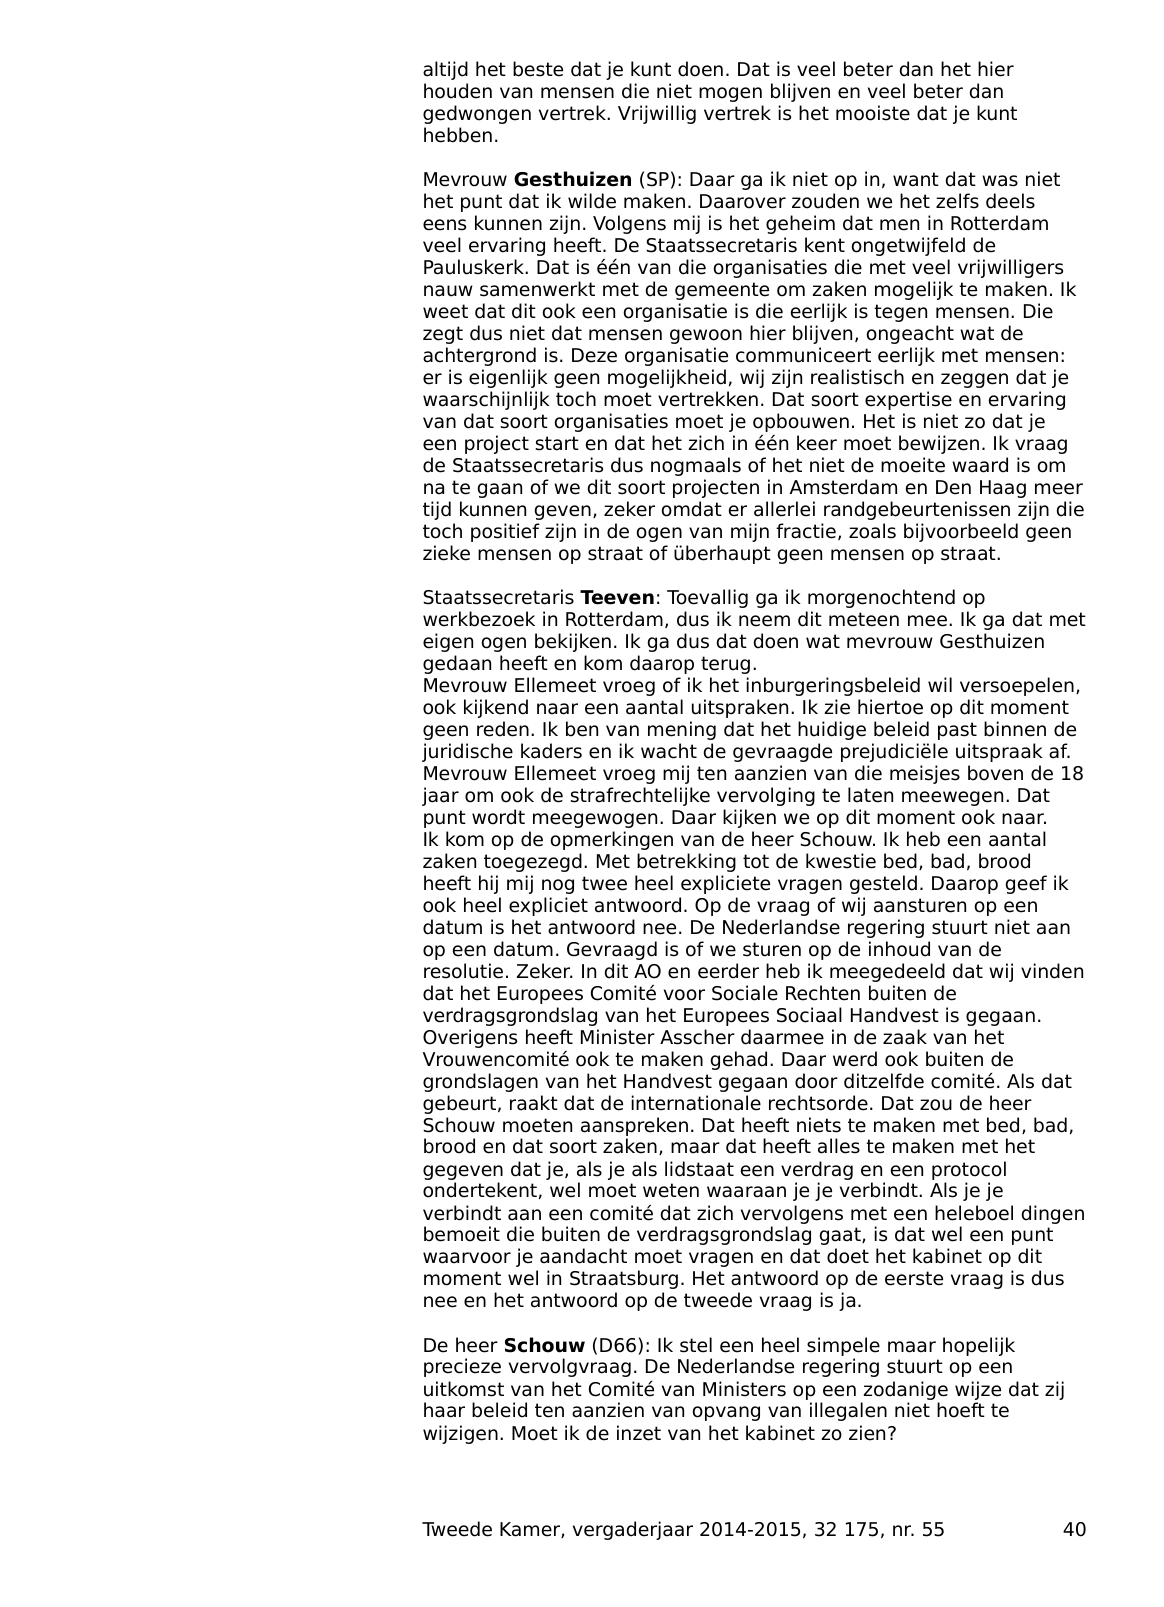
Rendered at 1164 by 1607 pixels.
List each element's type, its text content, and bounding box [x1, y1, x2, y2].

text Ik kom op de opmerkingen van de heer Schouw. Ik heb een aantal zaken toegezegd. Met betrekking tot de kwestie bed, bad, brood heeft hij mij nog twee heel expliciete vragen gesteld. Daarop geef ik ook heel expliciet antwoord. Op de vraag of wij aansturen op een datum is het antwoord nee. De Nederlandse regering stuurt niet aan op een datum. Gevraagd is of we sturen op de inhoud van de resolutie. Zeker. In dit AO en eerder heb ik meegedeeld dat wij vinden dat het Europees Comité voor Sociale Rechten buiten de verdragsgrondslag van het Europees Sociaal Handvest is gegaan. Overigens heeft Minister Asscher daarmee in de zaak van het Vrouwencomité ook te maken gehad. Daar werd ook buiten de grondslagen van het Handvest gegaan door ditzelfde comité. Als dat gebeurt, raakt dat de internationale rechtsorde. Dat zou de heer Schouw moeten aanspreken. Dat heeft niets te maken met bed, bad, brood en dat soort zaken, maar dat heeft alles te maken met het gegeven dat je, als je als lidstaat een verdrag en een protocol ondertekent, wel moet weten waaraan je je verbindt. Als je je verbindt aan een comité dat zich vervolgens met een heleboel dingen bemoeit die buiten de verdragsgrondslag gaat, is dat wel een punt waarvoor je aandacht moet vragen en dat doet het kabinet op dit moment wel in Straatsburg. Het antwoord op de eerste vraag is dus nee en het antwoord op de tweede vraag is ja. [422, 829, 1087, 1312]
text De heer Schouw (D66): Ik stel een heel simpele maar hopelijk precieze vervolgvraag. De Nederlandse regering stuurt op een uitkomst van het Comité van Ministers op een zodanige wijze dat zij haar beleid ten aanzien van opvang van illegalen niet hoeft te wijzigen. Moet ik de inzet van het kabinet zo zien? [422, 1334, 1087, 1444]
text Mevrouw Ellemeet vroeg mij ten aanzien van die meisjes boven de 18 jaar om ook de strafrechtelijke vervolging te laten meewegen. Dat punt wordt meegewogen. Daar kijken we op dit moment ook naar. [422, 763, 1087, 829]
text Mevrouw Gesthuizen (SP): Daar ga ik niet op in, want dat was niet het punt dat ik wilde maken. Daarover zouden we het zelfs deels eens kunnen zijn. Volgens mij is het geheim dat men in Rotterdam veel ervaring heeft. De Staatssecretaris kent ongetwijfeld de Pauluskerk. Dat is één van die organisaties die met veel vrijwilligers nauw samenwerkt met de gemeente om zaken mogelijk te maken. Ik weet dat dit ook een organisatie is die eerlijk is tegen mensen. Die zegt dus niet dat mensen gewoon hier blijven, ongeacht wat de achtergrond is. Deze organisatie communiceert eerlijk met mensen: er is eigenlijk geen mogelijkheid, wij zijn realistisch en zeggen dat je waarschijnlijk toch moet vertrekken. Dat soort expertise en ervaring van dat soort organisaties moet je opbouwen. Het is niet zo dat je een project start en dat het zich in één keer moet bewijzen. Ik vraag de Staatssecretaris dus nogmaals of het niet de moeite waard is om na te gaan of we dit soort projecten in Amsterdam en Den Haag meer tijd kunnen geven, zeker omdat er allerlei randgebeurtenissen zijn die toch positief zijn in de ogen van mijn fractie, zoals bijvoorbeeld geen zieke mensen op straat of überhaupt geen mensen op straat. [422, 169, 1087, 565]
text Staatssecretaris Teeven: Toevallig ga ik morgenochtend op werkbezoek in Rotterdam, dus ik neem dit meteen mee. Ik ga dat met eigen ogen bekijken. Ik ga dus dat doen wat mevrouw Gesthuizen gedaan heeft en kom daarop terug. [422, 587, 1087, 675]
text altijd het beste dat je kunt doen. Dat is veel beter dan het hier houden van mensen die niet mogen blijven en veel beter dan gedwongen vertrek. Vrijwillig vertrek is het mooiste dat je kunt hebben. [422, 59, 1087, 147]
text Mevrouw Ellemeet vroeg of ik het inburgeringsbeleid wil versoepelen, ook kijkend naar een aantal uitspraken. Ik zie hiertoe op dit moment geen reden. Ik ben van mening dat het huidige beleid past binnen de juridische kaders en ik wacht de gevraagde prejudiciële uitspraak af. [422, 675, 1087, 763]
